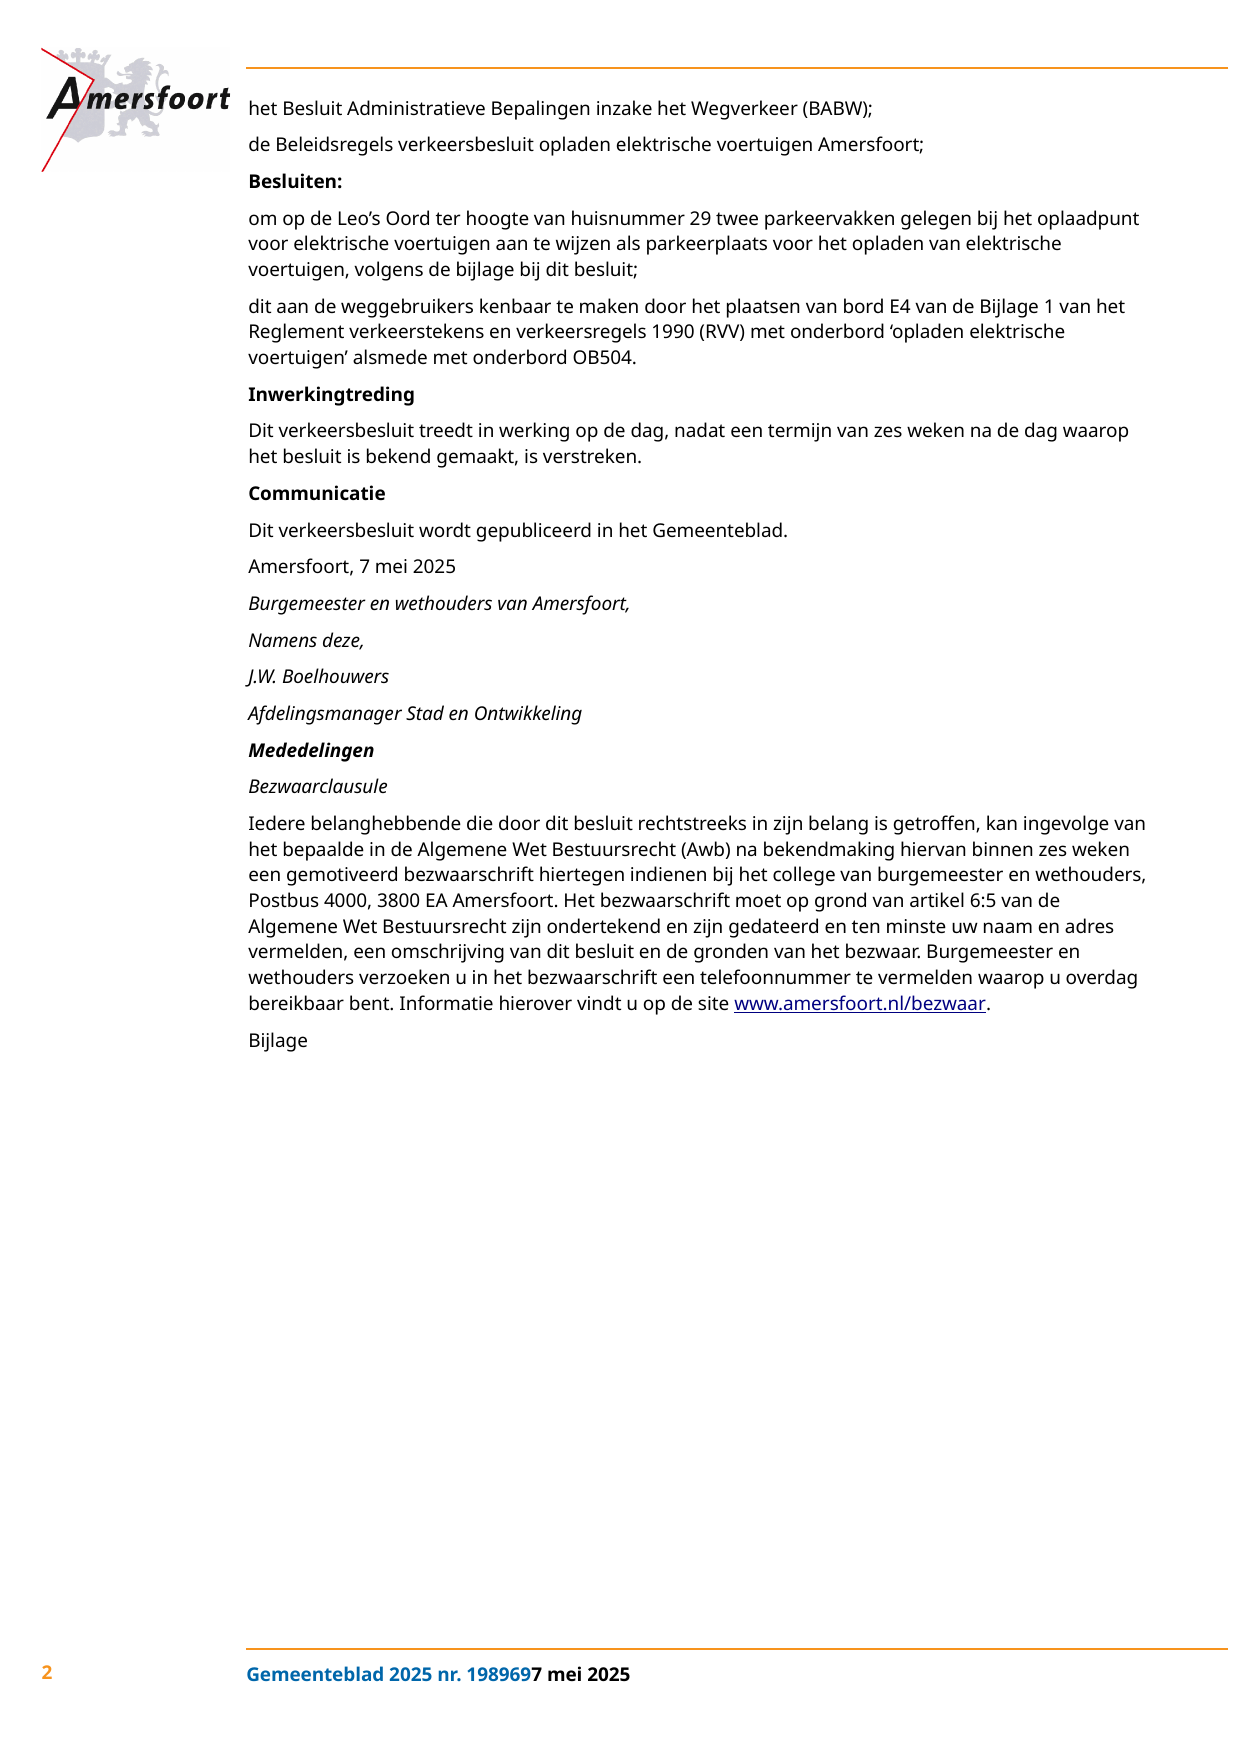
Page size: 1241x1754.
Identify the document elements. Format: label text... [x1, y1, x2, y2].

text Inwerkingtreding [248, 381, 1152, 407]
text J.W. Boelhouwers [248, 663, 1152, 689]
text de Beleidsregels verkeersbesluit opladen elektrische voertuigen Amersfoort; [248, 131, 1152, 157]
text Iedere belanghebbende die door dit besluit rechtstreeks in zijn belang is getroffen, kan ingevolge van het bepaalde in de Algemene Wet Bestuursrecht (Awb) na bekendmaking hiervan binnen zes weken een gemotiveerd bezwaarschrift hiertegen indienen bij het college van burgemeester en wethouders, Postbus 4000, 3800 EA Amersfoort. Het bezwaarschrift moet op grond van artikel 6:5 van de Algemene Wet Bestuursrecht zijn ondertekend en zijn gedateerd en ten minste uw naam en adres vermelden, een omschrijving van dit besluit en de gronden van het bezwaar. Burgemeester en wethouders verzoeken u in het bezwaarschrift een telefoonnummer te vermelden waarop u overdag bereikbaar bent. Informatie hierover vindt u op de site www.amersfoort.nl/bezwaar. [248, 810, 1152, 1016]
text om op de Leo’s Oord ter hoogte van huisnummer 29 twee parkeervakken gelegen bij het oplaadpunt voor elektrische voertuigen aan te wijzen als parkeerplaats voor het opladen van elektrische voertuigen, volgens de bijlage bij dit besluit; [248, 205, 1152, 282]
text Amersfoort, 7 mei 2025 [248, 553, 1152, 579]
text Dit verkeersbesluit treedt in werking op de dag, nadat een termijn van zes weken na de dag waarop het besluit is bekend gemaakt, is verstreken. [248, 418, 1152, 469]
text Bijlage [248, 1027, 1152, 1053]
text Mededelingen [248, 737, 1152, 762]
text het Besluit Administratieve Bepalingen inzake het Wegverkeer (BABW); [248, 95, 1152, 121]
picture [41, 47, 231, 172]
text Bezwaarclausule [248, 773, 1152, 799]
text Burgemeester en wethouders van Amersfoort, [248, 590, 1152, 616]
text Besluiten: [248, 168, 1152, 194]
text Namens deze, [248, 627, 1152, 652]
text dit aan de weggebruikers kenbaar te maken door het plaatsen van bord E4 van de Bijlage 1 van het Reglement verkeerstekens en verkeersregels 1990 (RVV) met onderbord ‘opladen elektrische voertuigen’ alsmede met onderbord OB504. [248, 293, 1152, 370]
text Afdelingsmanager Stad en Ontwikkeling [248, 700, 1152, 726]
text Communicatie [248, 480, 1152, 506]
text Dit verkeersbesluit wordt gepubliceerd in het Gemeenteblad. [248, 517, 1152, 542]
